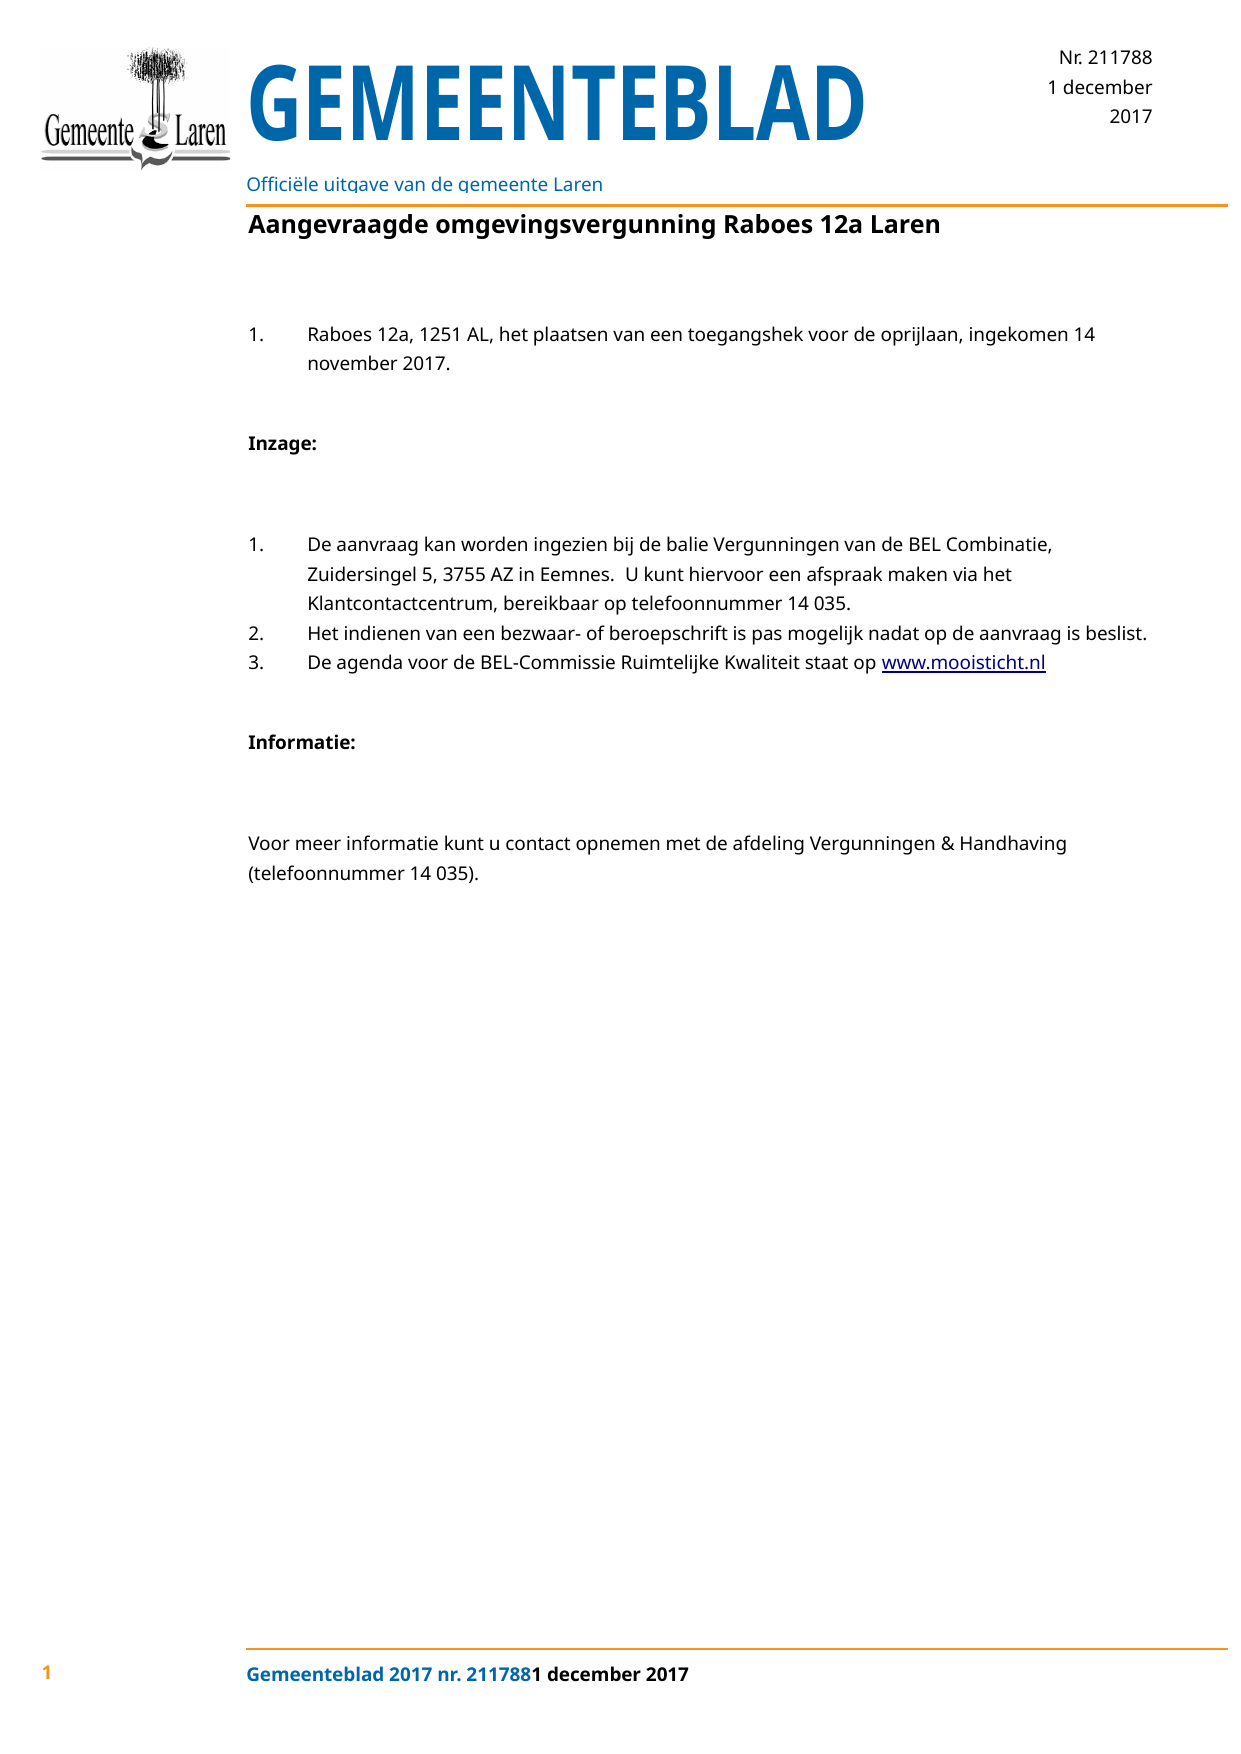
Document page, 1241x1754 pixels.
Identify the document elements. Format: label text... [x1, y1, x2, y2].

list De aanvraag kan worden ingezien bij de balie Vergunningen van de BEL Combinatie, Zuidersingel 5, 3755 AZ in Eemnes. U kunt hiervoor een afspraak maken via het Klantcontactcentrum, bereikbaar op telefoonnummer 14 035. [248, 531, 1152, 616]
list De agenda voor de BEL-Commissie Ruimtelijke Kwaliteit staat op www.mooisticht.nl [248, 649, 1152, 675]
picture [41, 47, 231, 172]
text Aangevraagde omgevingsvergunning Raboes 12a Laren [248, 207, 1152, 241]
text Inzage: [248, 430, 1152, 456]
text Voor meer informatie kunt u contact opnemen met de afdeling Vergunningen & Handhaving (telefoonnummer 14 035). [248, 830, 1152, 886]
list Het indienen van een bezwaar- of beroepschrift is pas mogelijk nadat op de aanvraag is beslist. [248, 620, 1152, 646]
text Informatie: [248, 729, 1152, 755]
list Raboes 12a, 1251 AL, het plaatsen van een toegangshek voor de oprijlaan, ingekomen 14 november 2017. [248, 321, 1152, 376]
